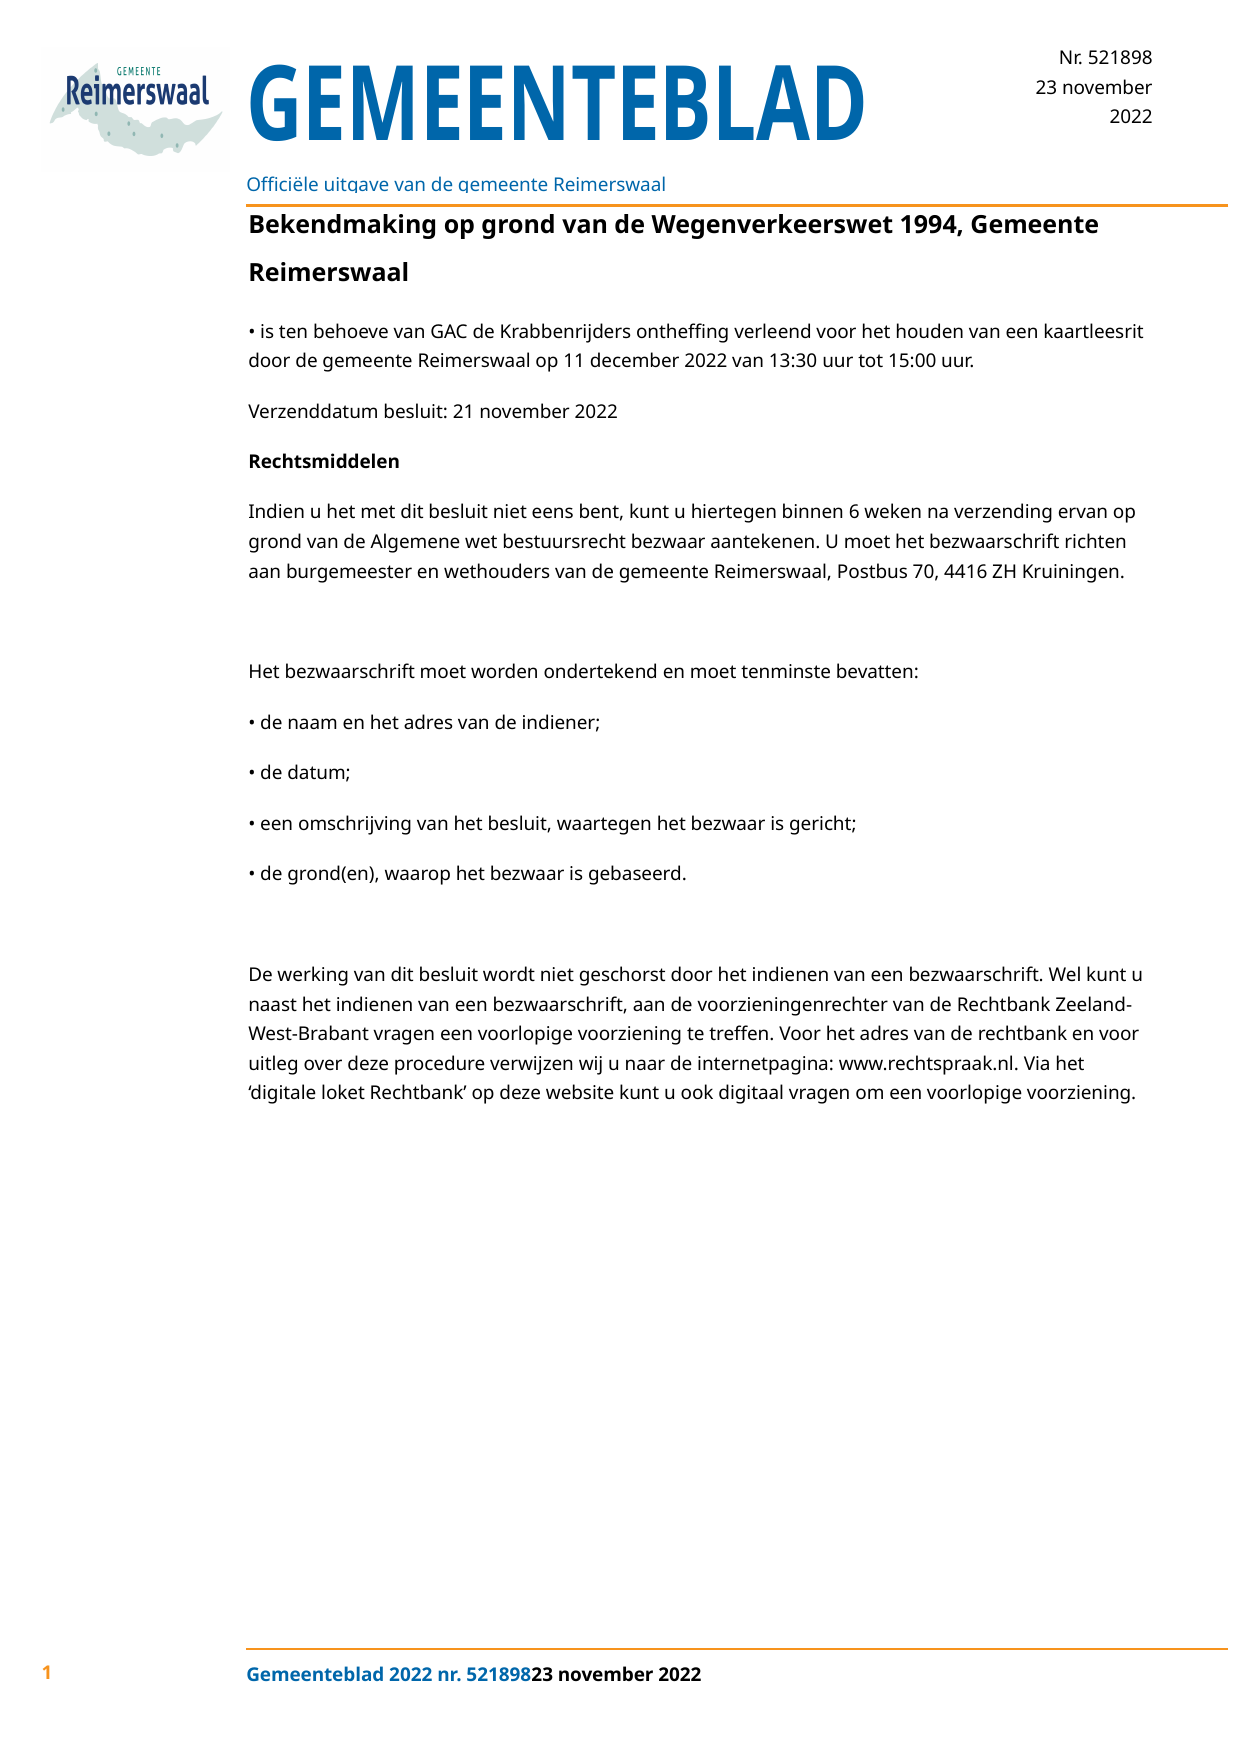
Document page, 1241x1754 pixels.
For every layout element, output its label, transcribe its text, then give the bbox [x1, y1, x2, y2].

text Bekendmaking op grond van de Wegenverkeerswet 1994, Gemeente Reimerswaal [248, 207, 1152, 288]
text • een omschrijving van het besluit, waartegen het bezwaar is gericht; [248, 810, 1152, 836]
text Verzenddatum besluit: 21 november 2022‎ [248, 398, 1152, 424]
text • de naam en het adres van de indiener; [248, 709, 1152, 735]
text • is ten behoeve van GAC de Krabbenrijders ontheffing verleend voor het houden van een kaartleesrit door de gemeente Reimerswaal op 11 december 2022 van 13:30 uur tot 15:00 uur. [248, 318, 1152, 373]
text Rechtsmiddelen [248, 448, 1152, 474]
text Het bezwaarschrift moet worden ondertekend en moet tenminste bevatten: [248, 659, 1152, 684]
text • de grond(en), waarop het bezwaar is gebaseerd. [248, 860, 1152, 886]
text De werking van dit besluit wordt niet geschorst door het indienen van een bezwaarschrift. Wel kunt u naast het indienen van een bezwaarschrift, aan de voorzieningenrechter van de Rechtbank Zeeland-West-Brabant vragen een voorlopige voorziening te treffen. Voor het adres van de rechtbank en voor uitleg over deze procedure verwijzen wij u naar de internetpagina: www.rechtspraak.nl. Via het ‘digitale loket Rechtbank’ op deze website kunt u ook digitaal vragen om een voorlopige voorziening. [248, 961, 1152, 1105]
text • de datum; [248, 759, 1152, 785]
text Indien u het met dit besluit niet eens bent, kunt u hiertegen binnen 6 weken na verzending ervan op grond van de Algemene wet bestuursrecht bezwaar aantekenen. U moet het bezwaarschrift richten aan burgemeester en wethouders van de gemeente Reimerswaal, Postbus 70, 4416 ZH Kruiningen. [248, 499, 1152, 584]
picture [41, 47, 231, 172]
